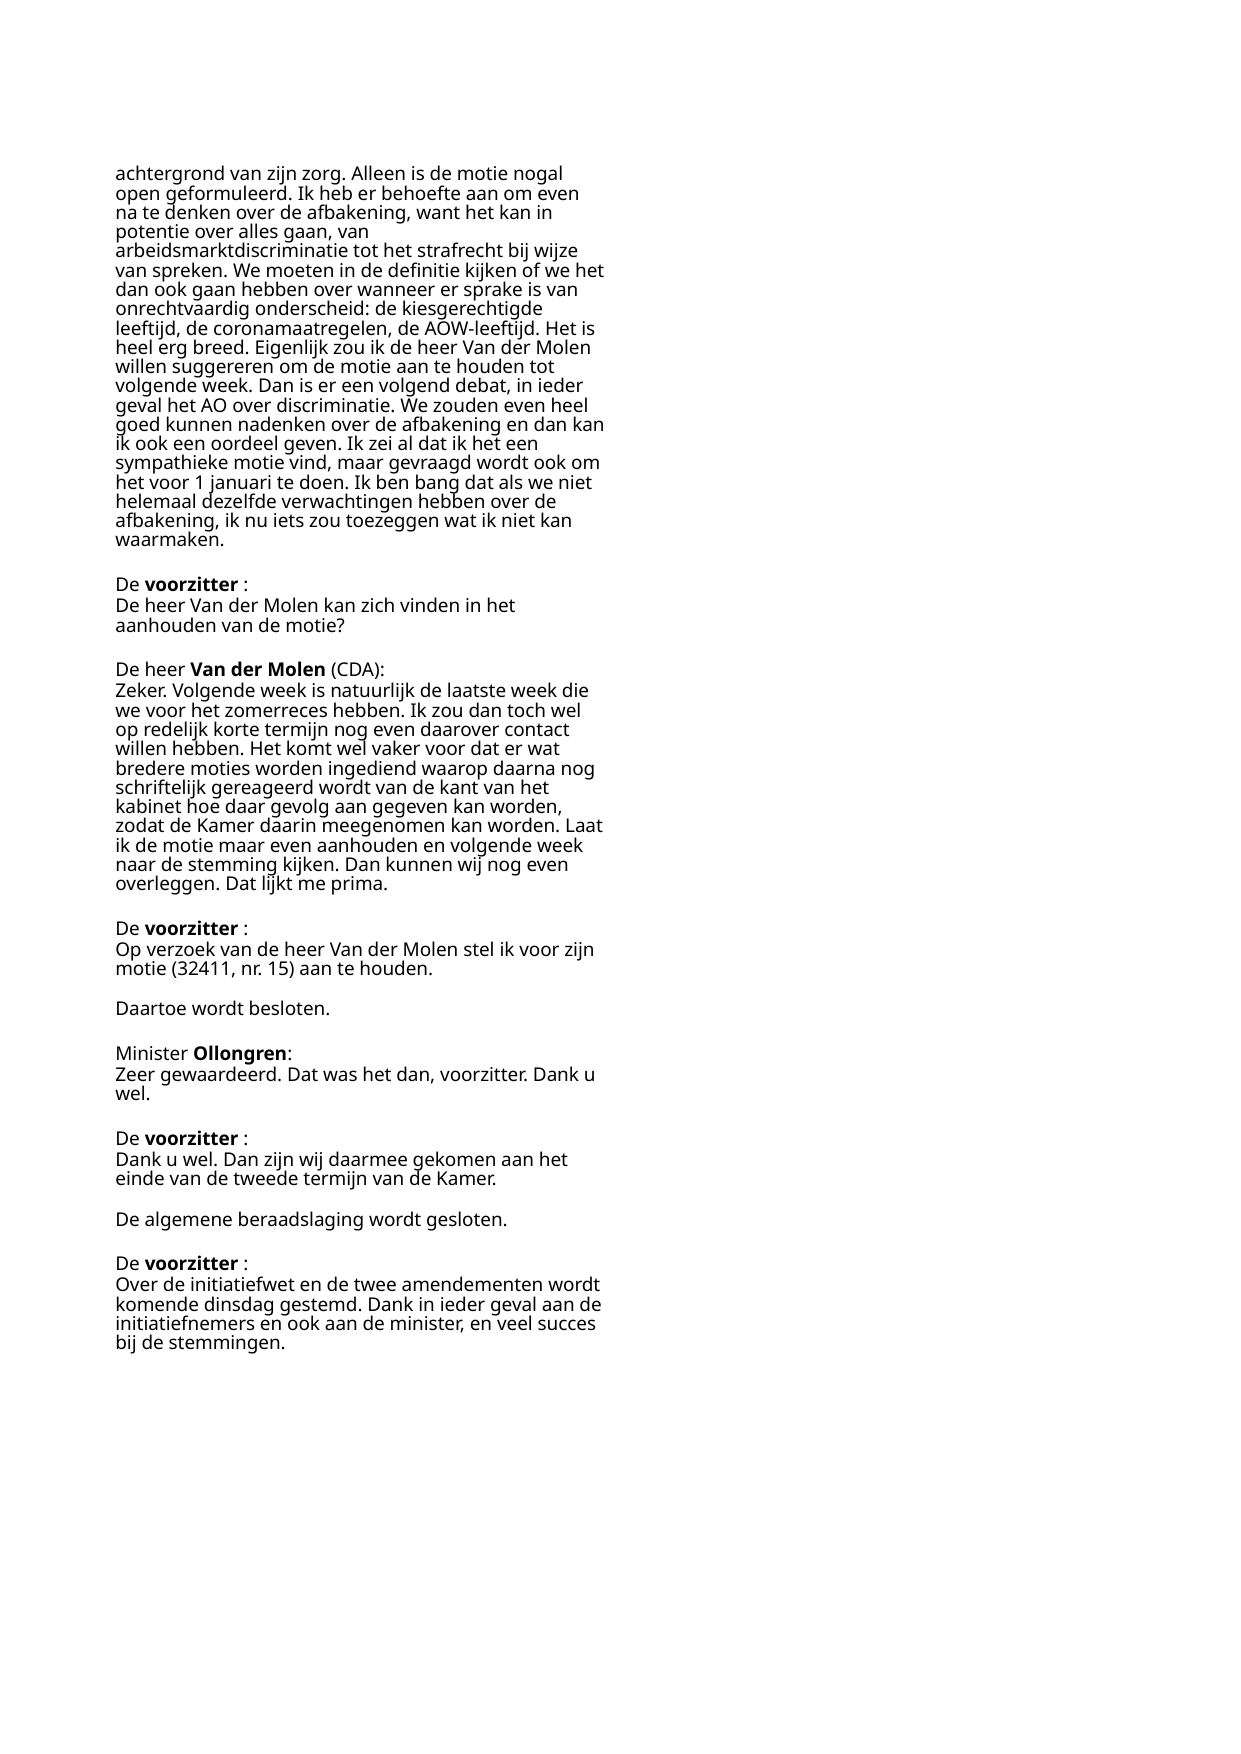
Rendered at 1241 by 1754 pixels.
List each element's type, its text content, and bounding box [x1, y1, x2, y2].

text De heer Van der Molen (CDA): [115, 657, 605, 682]
text De heer Van der Molen kan zich vinden in het aanhouden van de motie? [115, 597, 605, 636]
text achtergrond van zijn zorg. Alleen is de motie nogal open geformuleerd. Ik heb er behoefte aan om even na te denken over de afbakening, want het kan in potentie over alles gaan, van arbeidsmarktdiscriminatie tot het strafrecht bij wijze van spreken. We moeten in de definitie kijken of we het dan ook gaan hebben over wanneer er sprake is van onrechtvaardig onderscheid: de kiesgerechtigde leeftijd, de coronamaatregelen, de AOW-leeftijd. Het is heel erg breed. Eigenlijk zou ik de heer Van der Molen willen suggereren om de motie aan te houden tot volgende week. Dan is er een volgend debat, in ieder geval het AO over discriminatie. We zouden even heel goed kunnen nadenken over de afbakening en dan kan ik ook een oordeel geven. Ik zei al dat ik het een sympathieke motie vind, maar gevraagd wordt ook om het voor 1 januari te doen. Ik ben bang dat als we niet helemaal dezelfde verwachtingen hebben over de afbakening, ik nu iets zou toezeggen wat ik niet kan waarmaken. [115, 165, 605, 551]
text Zeer gewaardeerd. Dat was het dan, voorzitter. Dank u wel. [115, 1066, 605, 1104]
text Minister Ollongren: [115, 1040, 605, 1066]
text Zeker. Volgende week is natuurlijk de laatste week die we voor het zomerreces hebben. Ik zou dan toch wel op redelijk korte termijn nog even daarover contact willen hebben. Het komt wel vaker voor dat er wat bredere moties worden ingediend waarop daarna nog schriftelijk gereageerd wordt van de kant van het kabinet hoe daar gevolg aan gegeven kan worden, zodat de Kamer daarin meegenomen kan worden. Laat ik de motie maar even aanhouden en volgende week naar de stemming kijken. Dan kunnen wij nog even overleggen. Dat lijkt me prima. [115, 682, 605, 894]
text De voorzitter : [115, 572, 605, 597]
text Dank u wel. Dan zijn wij daarmee gekomen aan het einde van de tweede termijn van de Kamer. [115, 1151, 605, 1190]
text Over de initiatiefwet en de twee amendementen wordt komende dinsdag gestemd. Dank in ieder geval aan de initiatiefnemers en ook aan de minister, en veel succes bij de stemmingen. [115, 1276, 605, 1353]
text De algemene beraadslaging wordt gesloten. [115, 1211, 605, 1230]
text De voorzitter : [115, 1251, 605, 1276]
text De voorzitter : [115, 1125, 605, 1151]
text Daartoe wordt besloten. [115, 1000, 605, 1019]
text De voorzitter : [115, 915, 605, 941]
text Op verzoek van de heer Van der Molen stel ik voor zijn motie (32411, nr. 15) aan te houden. [115, 941, 605, 979]
